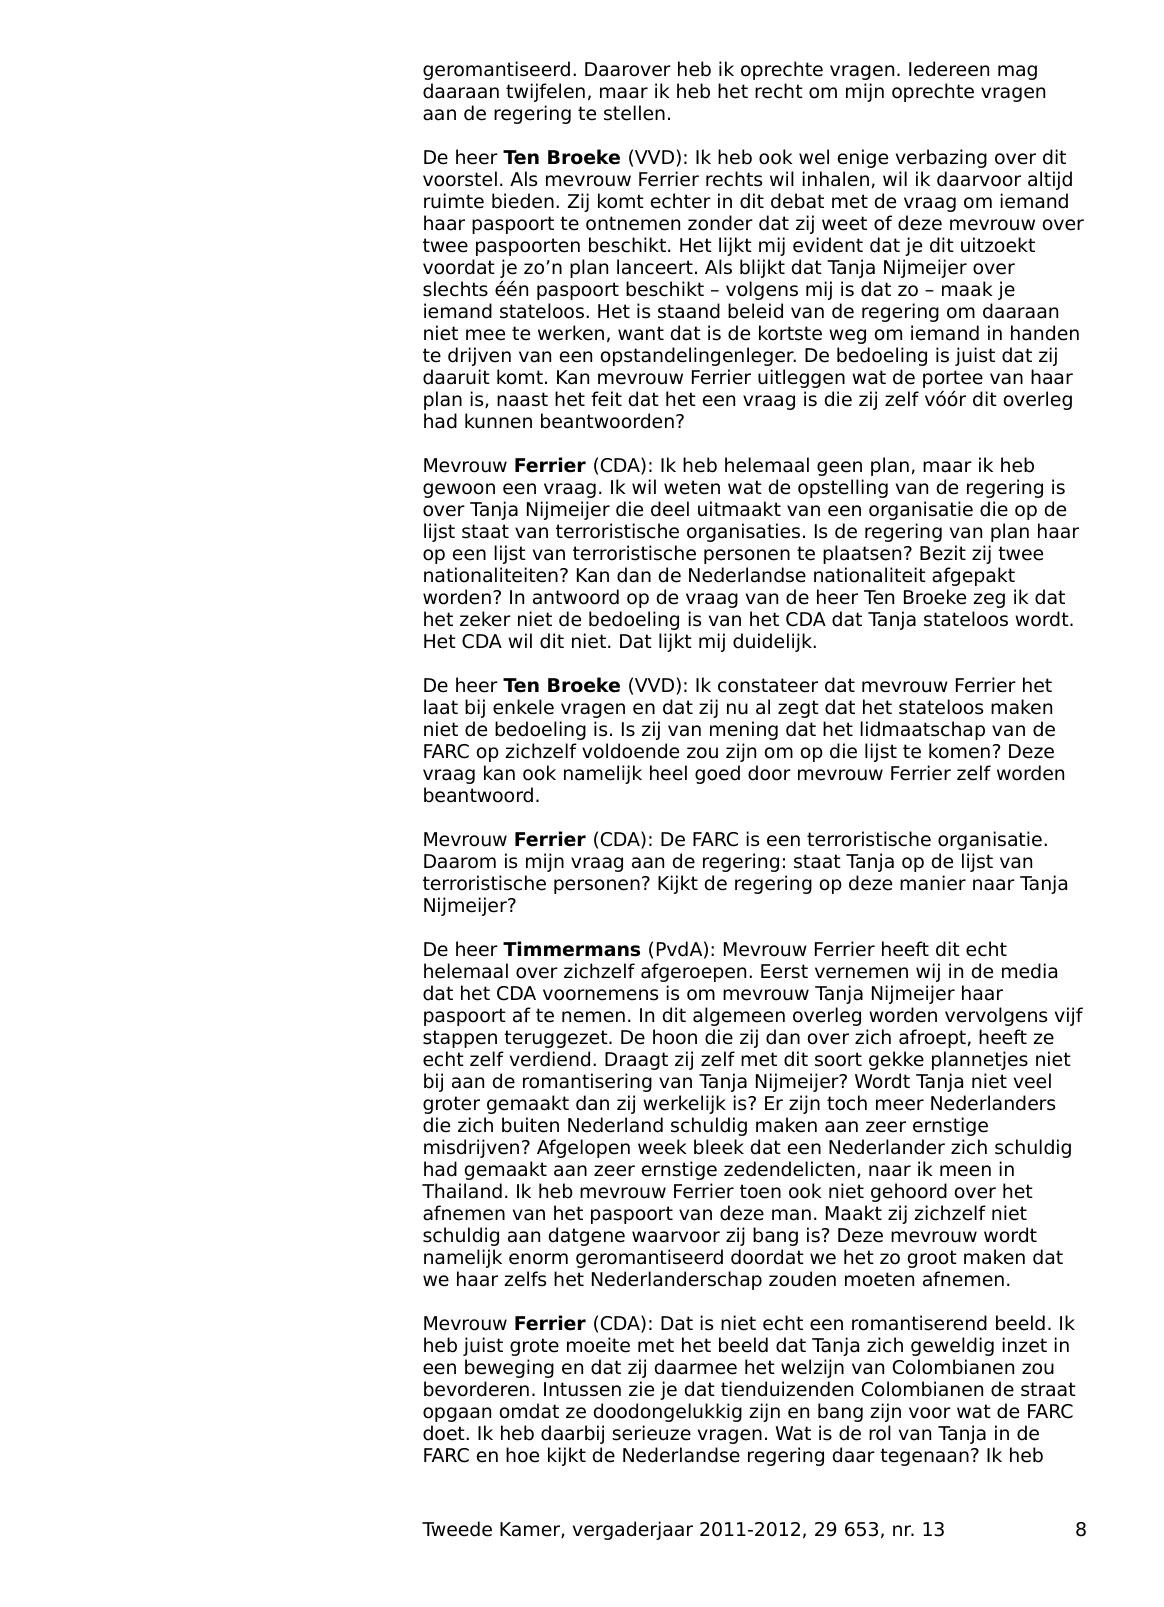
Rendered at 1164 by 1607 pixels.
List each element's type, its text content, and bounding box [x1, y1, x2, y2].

text De heer Ten Broeke (VVD): Ik heb ook wel enige verbazing over dit voorstel. Als mevrouw Ferrier rechts wil inhalen, wil ik daarvoor altijd ruimte bieden. Zij komt echter in dit debat met de vraag om iemand haar paspoort te ontnemen zonder dat zij weet of deze mevrouw over twee paspoorten beschikt. Het lijkt mij evident dat je dit uitzoekt voordat je zo’n plan lanceert. Als blijkt dat Tanja Nijmeijer over slechts één paspoort beschikt – volgens mij is dat zo – maak je iemand stateloos. Het is staand beleid van de regering om daaraan niet mee te werken, want dat is de kortste weg om iemand in handen te drijven van een opstandelingenleger. De bedoeling is juist dat zij daaruit komt. Kan mevrouw Ferrier uitleggen wat de portee van haar plan is, naast het feit dat het een vraag is die zij zelf vóór dit overleg had kunnen beantwoorden? [422, 147, 1087, 433]
text Mevrouw Ferrier (CDA): Ik heb helemaal geen plan, maar ik heb gewoon een vraag. Ik wil weten wat de opstelling van de regering is over Tanja Nijmeijer die deel uitmaakt van een organisatie die op de lijst staat van terroristische organisaties. Is de regering van plan haar op een lijst van terroristische personen te plaatsen? Bezit zij twee nationaliteiten? Kan dan de Nederlandse nationaliteit afgepakt worden? In antwoord op de vraag van de heer Ten Broeke zeg ik dat het zeker niet de bedoeling is van het CDA dat Tanja stateloos wordt. Het CDA wil dit niet. Dat lijkt mij duidelijk. [422, 455, 1087, 653]
text geromantiseerd. Daarover heb ik oprechte vragen. Iedereen mag daaraan twijfelen, maar ik heb het recht om mijn oprechte vragen aan de regering te stellen. [422, 59, 1087, 125]
text De heer Timmermans (PvdA): Mevrouw Ferrier heeft dit echt helemaal over zichzelf afgeroepen. Eerst vernemen wij in de media dat het CDA voornemens is om mevrouw Tanja Nijmeijer haar paspoort af te nemen. In dit algemeen overleg worden vervolgens vijf stappen teruggezet. De hoon die zij dan over zich afroept, heeft ze echt zelf verdiend. Draagt zij zelf met dit soort gekke plannetjes niet bij aan de romantisering van Tanja Nijmeijer? Wordt Tanja niet veel groter gemaakt dan zij werkelijk is? Er zijn toch meer Nederlanders die zich buiten Nederland schuldig maken aan zeer ernstige misdrijven? Afgelopen week bleek dat een Nederlander zich schuldig had gemaakt aan zeer ernstige zedendelicten, naar ik meen in Thailand. Ik heb mevrouw Ferrier toen ook niet gehoord over het afnemen van het paspoort van deze man. Maakt zij zichzelf niet schuldig aan datgene waarvoor zij bang is? Deze mevrouw wordt namelijk enorm geromantiseerd doordat we het zo groot maken dat we haar zelfs het Nederlanderschap zouden moeten afnemen. [422, 939, 1087, 1291]
text Mevrouw Ferrier (CDA): De FARC is een terroristische organisatie. Daarom is mijn vraag aan de regering: staat Tanja op de lijst van terroristische personen? Kijkt de regering op deze manier naar Tanja Nijmeijer? [422, 829, 1087, 917]
text De heer Ten Broeke (VVD): Ik constateer dat mevrouw Ferrier het laat bij enkele vragen en dat zij nu al zegt dat het stateloos maken niet de bedoeling is. Is zij van mening dat het lidmaatschap van de FARC op zichzelf voldoende zou zijn om op die lijst te komen? Deze vraag kan ook namelijk heel goed door mevrouw Ferrier zelf worden beantwoord. [422, 675, 1087, 807]
text Mevrouw Ferrier (CDA): Dat is niet echt een romantiserend beeld. Ik heb juist grote moeite met het beeld dat Tanja zich geweldig inzet in een beweging en dat zij daarmee het welzijn van Colombianen zou bevorderen. Intussen zie je dat tienduizenden Colombianen de straat opgaan omdat ze doodongelukkig zijn en bang zijn voor wat de FARC doet. Ik heb daarbij serieuze vragen. Wat is de rol van Tanja in de FARC en hoe kijkt de Nederlandse regering daar tegenaan? Ik heb [422, 1313, 1087, 1467]
